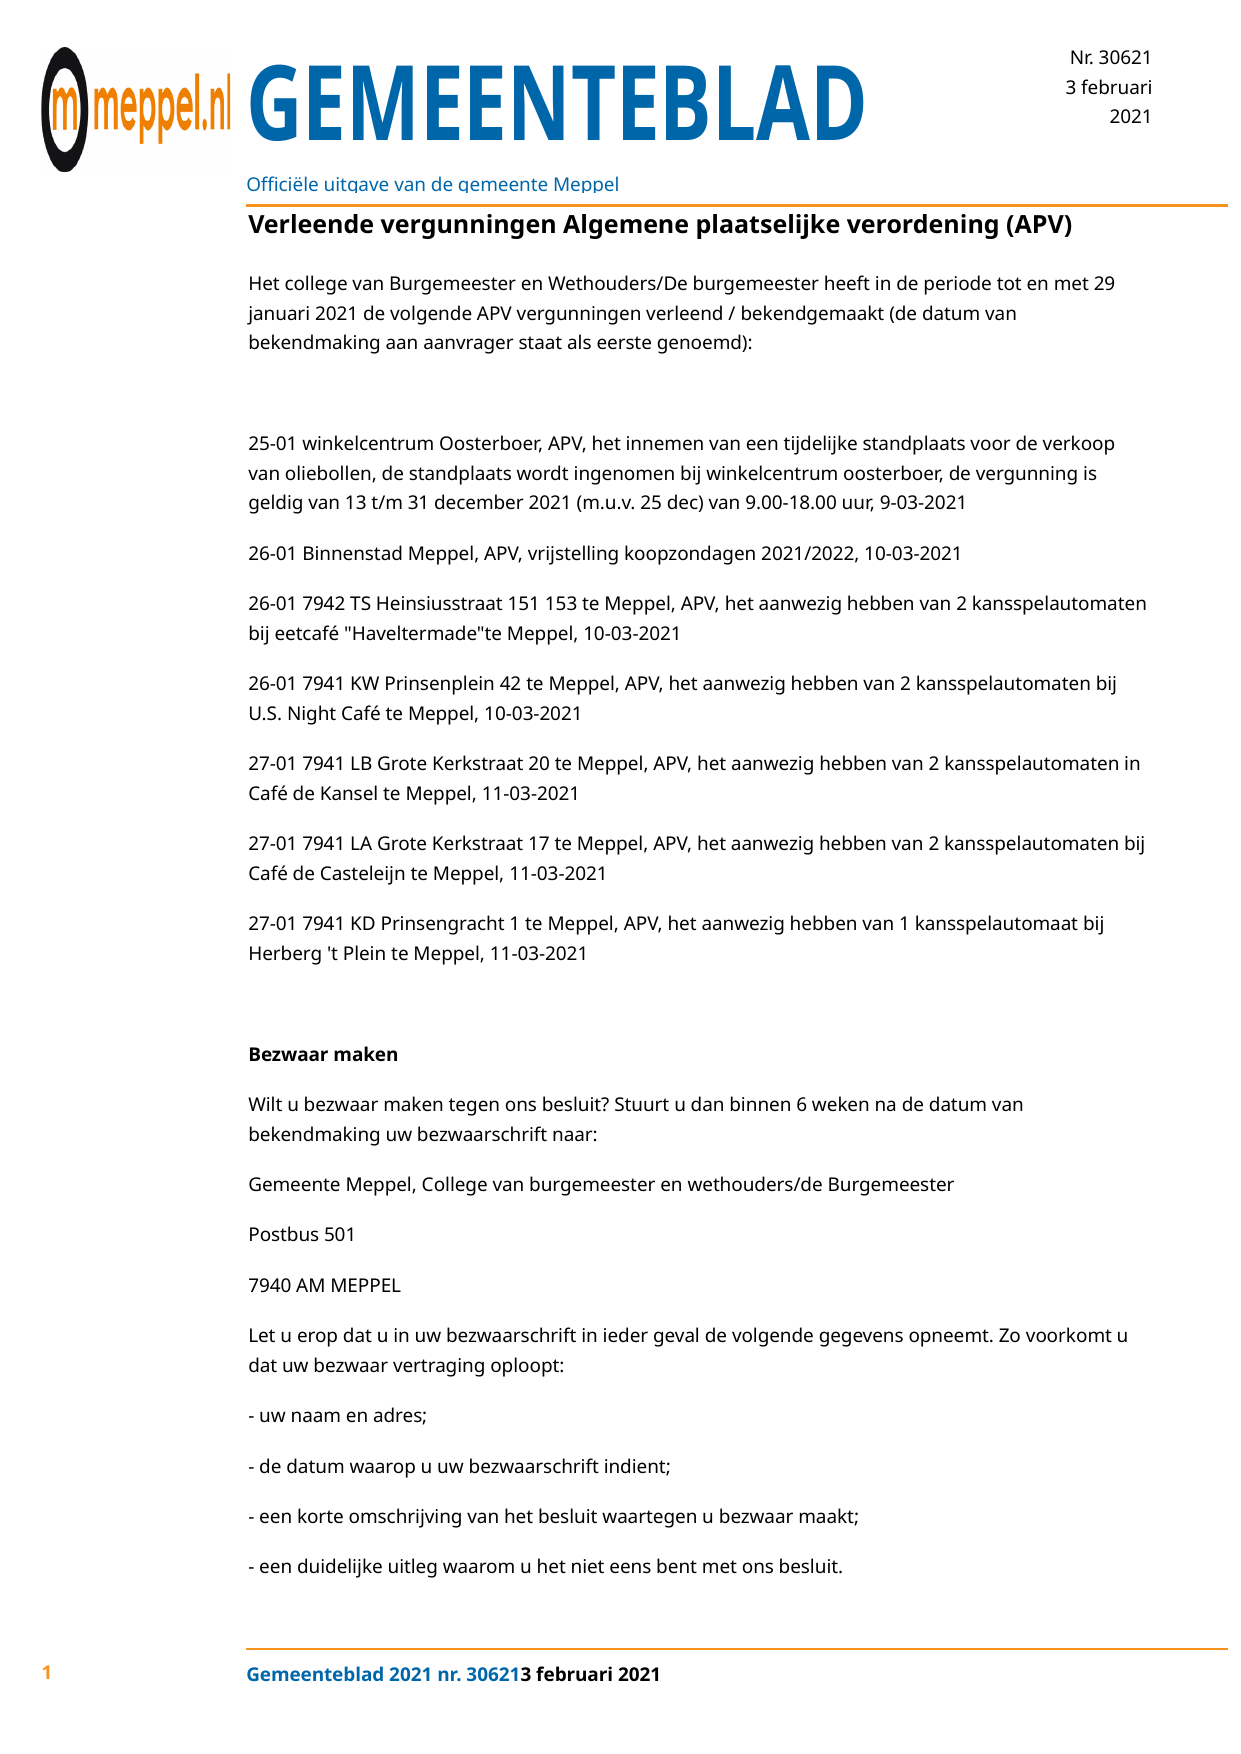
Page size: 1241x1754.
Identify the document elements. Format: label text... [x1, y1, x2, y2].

text Verleende vergunningen Algemene plaatselijke verordening (APV) [248, 207, 1152, 241]
text 25-01 winkelcentrum Oosterboer, APV, het innemen van een tijdelijke standplaats voor de verkoop van oliebollen, de standplaats wordt ingenomen bij winkelcentrum oosterboer, de vergunning is geldig van 13 t/m 31 december 2021 (m.u.v. 25 dec) van 9.00-18.00 uur, 9-03-2021 [248, 430, 1152, 515]
text 27-01 7941 LB Grote Kerkstraat 20 te Meppel, APV, het aanwezig hebben van 2 kansspelautomaten in Café de Kansel te Meppel, 11-03-2021 [248, 750, 1152, 806]
text 27-01 7941 KD Prinsengracht 1 te Meppel, APV, het aanwezig hebben van 1 kansspelautomaat bij Herberg 't Plein te Meppel, 11-03-2021 [248, 910, 1152, 966]
text Postbus 501 [248, 1222, 1152, 1247]
text 26-01 Binnenstad Meppel, APV, vrijstelling koopzondagen 2021/2022, 10-03-2021 [248, 540, 1152, 566]
text Het college van Burgemeester en Wethouders/De burgemeester heeft in de periode tot en met 29 januari 2021 de volgende APV vergunningen verleend / bekendgemaakt (de datum van bekendmaking aan aanvrager staat als eerste genoemd): [248, 270, 1152, 355]
text 26-01 7941 KW Prinsenplein 42 te Meppel, APV, het aanwezig hebben van 2 kansspelautomaten bij U.S. Night Café te Meppel, 10-03-2021 [248, 670, 1152, 726]
text 26-01 7942 TS Heinsiusstraat 151 153 te Meppel, APV, het aanwezig hebben van 2 kansspelautomaten bij eetcafé "Haveltermade"te Meppel, 10-03-2021 [248, 590, 1152, 646]
picture [41, 47, 231, 172]
text 7940 AM MEPPEL [248, 1272, 1152, 1298]
text Let u erop dat u in uw bezwaarschrift in ieder geval de volgende gegevens opneemt. Zo voorkomt u dat uw bezwaar vertraging oploopt: [248, 1322, 1152, 1378]
text - de datum waarop u uw bezwaarschrift indient; [248, 1453, 1152, 1478]
text Wilt u bezwaar maken tegen ons besluit? Stuurt u dan binnen 6 weken na de datum van bekendmaking uw bezwaarschrift naar: [248, 1091, 1152, 1146]
text - een duidelijke uitleg waarom u het niet eens bent met ons besluit. [248, 1554, 1152, 1579]
text - uw naam en adres; [248, 1402, 1152, 1428]
text 27-01 7941 LA Grote Kerkstraat 17 te Meppel, APV, het aanwezig hebben van 2 kansspelautomaten bij Café de Casteleijn te Meppel, 11-03-2021 [248, 830, 1152, 886]
text Gemeente Meppel, College van burgemeester en wethouders/de Burgemeester [248, 1171, 1152, 1197]
text Bezwaar maken [248, 1041, 1152, 1066]
text - een korte omschrijving van het besluit waartegen u bezwaar maakt; [248, 1503, 1152, 1529]
